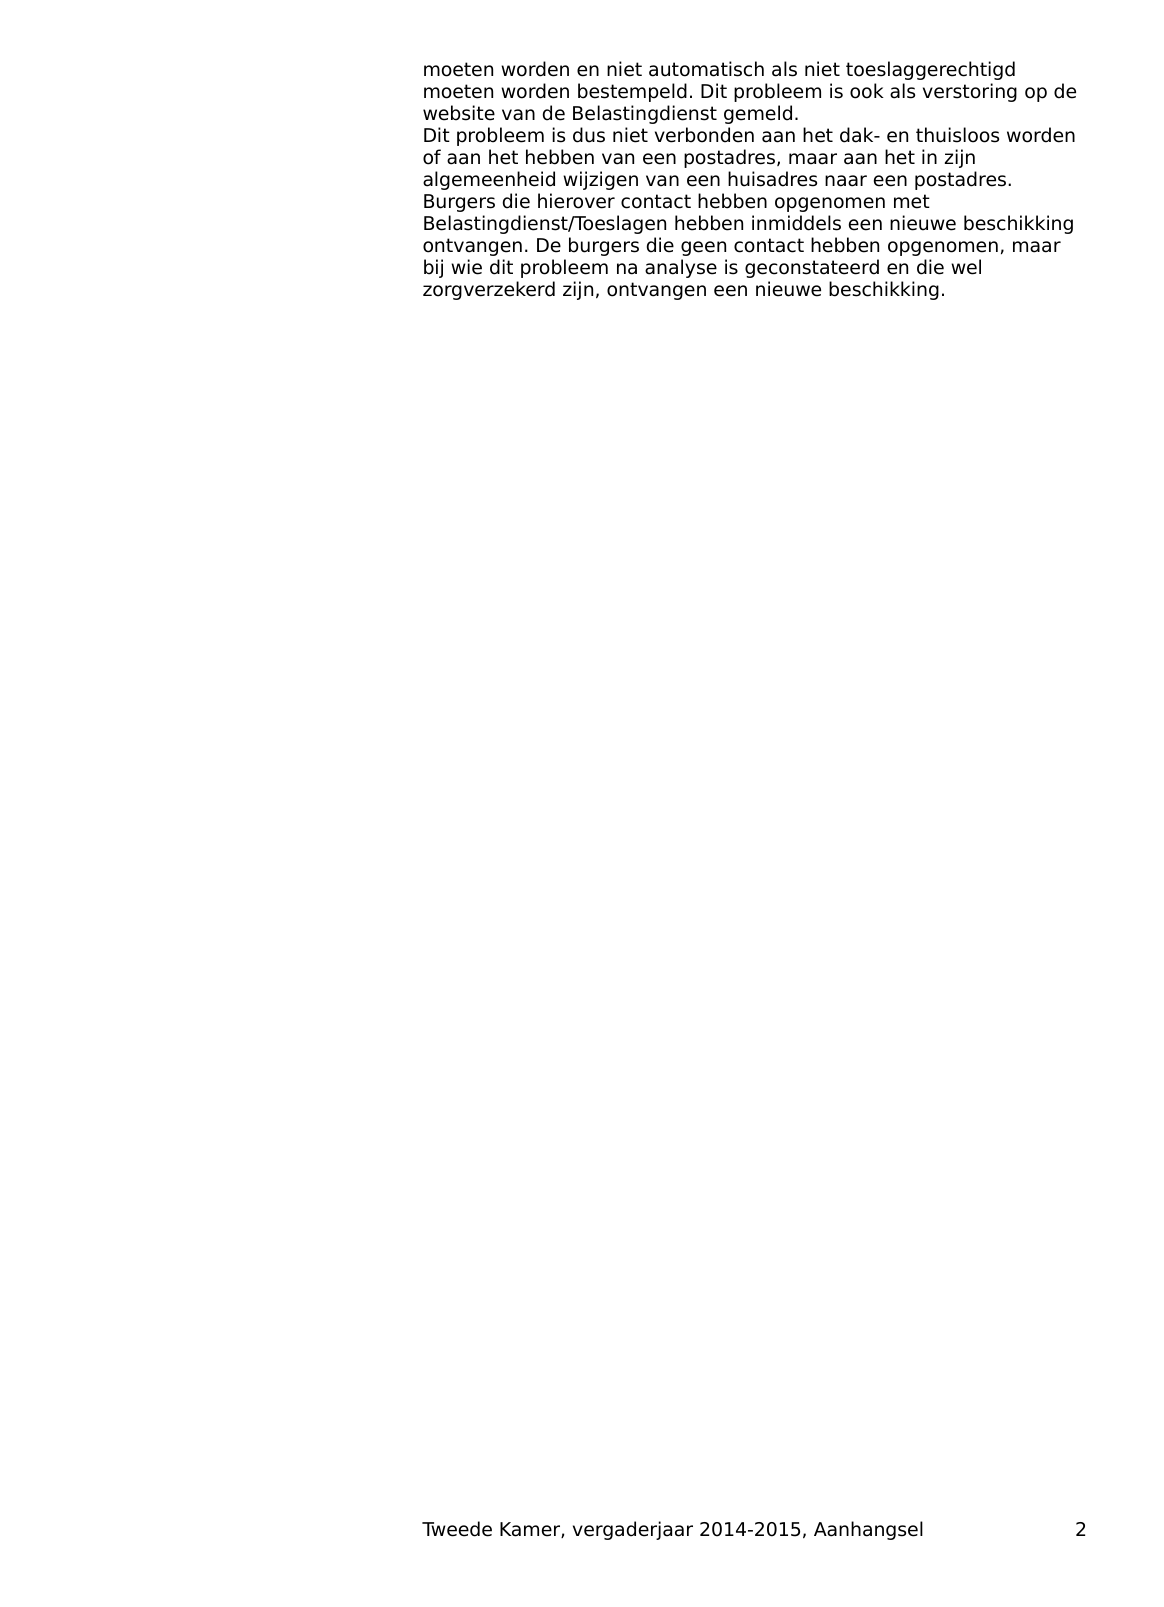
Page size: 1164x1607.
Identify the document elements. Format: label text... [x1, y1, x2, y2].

text moeten worden en niet automatisch als niet toeslaggerechtigd moeten worden bestempeld. Dit probleem is ook als verstoring op de website van de Belastingdienst gemeld. [422, 59, 1087, 125]
text Dit probleem is dus niet verbonden aan het dak- en thuisloos worden of aan het hebben van een postadres, maar aan het in zijn algemeenheid wijzigen van een huisadres naar een postadres. Burgers die hierover contact hebben opgenomen met Belastingdienst/Toeslagen hebben inmiddels een nieuwe beschikking ontvangen. De burgers die geen contact hebben opgenomen, maar bij wie dit probleem na analyse is geconstateerd en die wel zorgverzekerd zijn, ontvangen een nieuwe beschikking. [422, 125, 1087, 301]
